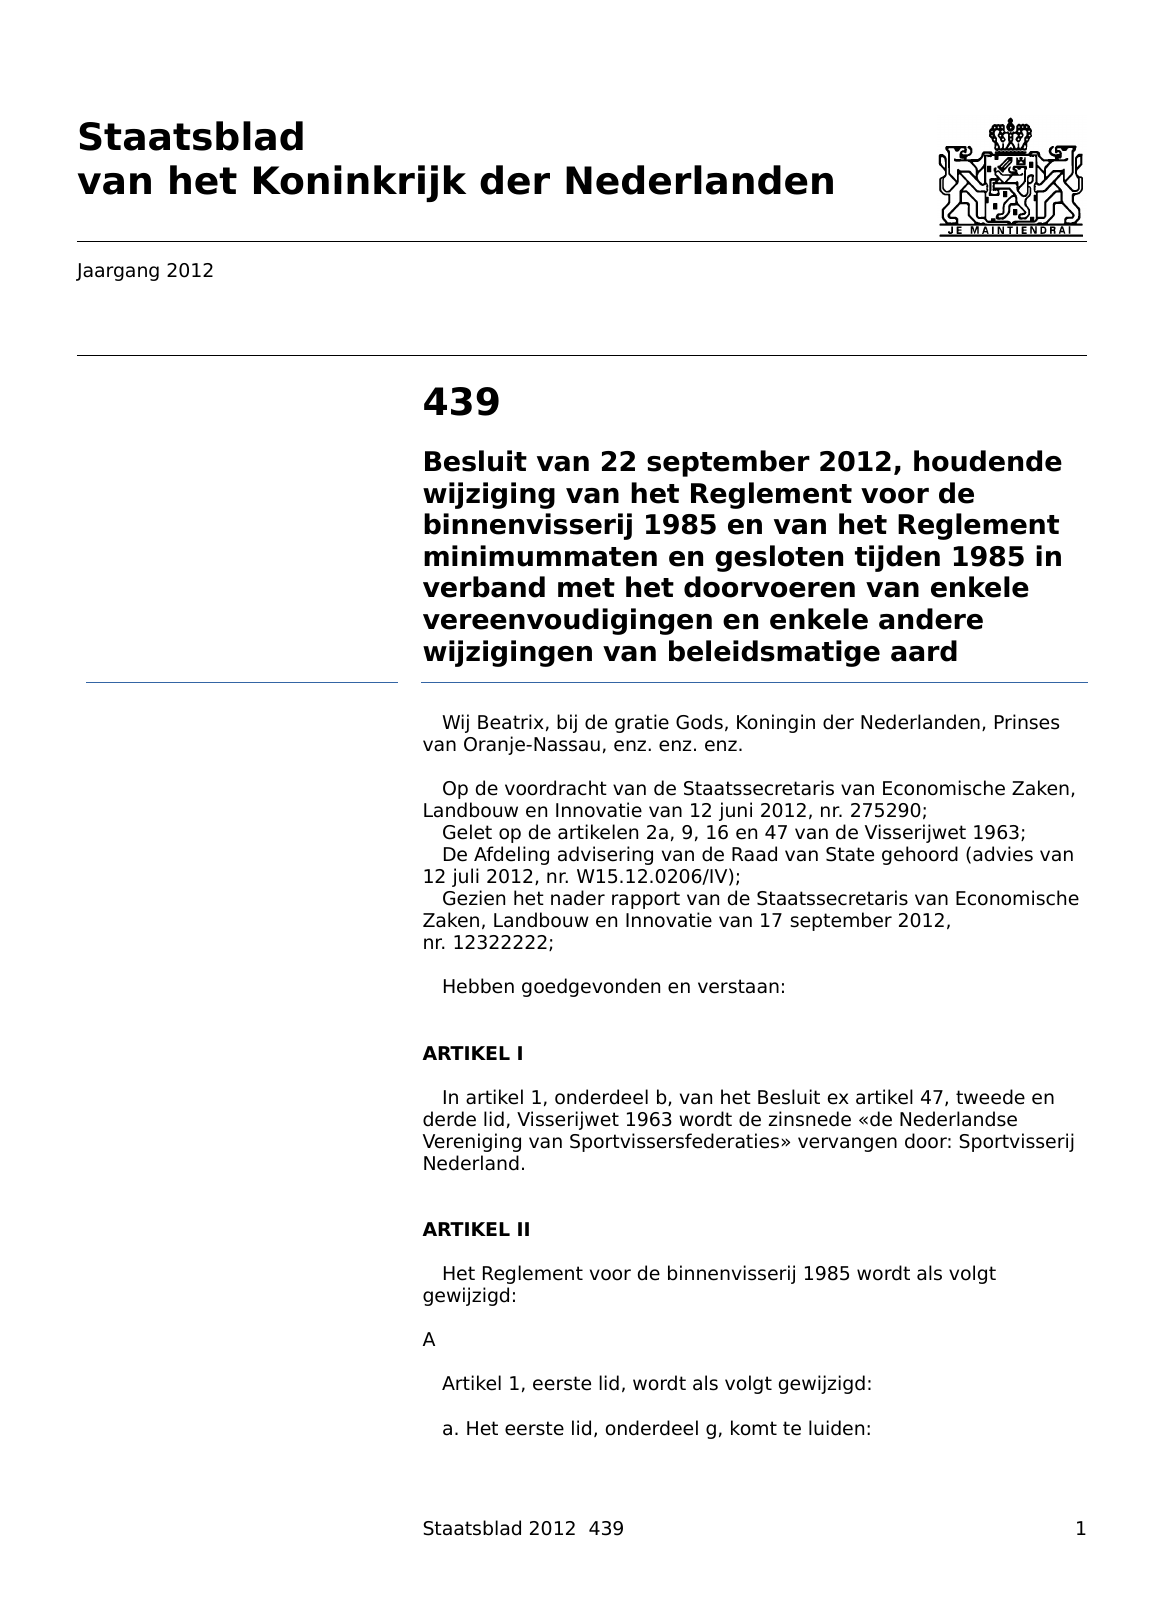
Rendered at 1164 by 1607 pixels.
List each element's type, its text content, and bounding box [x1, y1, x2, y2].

text De Afdeling advisering van de Raad van State gehoord (advies van 12 juli 2012, nr. W15.12.0206/IV); [422, 844, 1087, 888]
text Het Reglement voor de binnenvisserij 1985 wordt als volgt gewijzigd: [422, 1263, 1087, 1307]
text A [422, 1329, 1087, 1351]
table_header [886, 100, 1087, 241]
subtitle 439 [422, 381, 1087, 424]
subtitle ARTIKEL I [422, 1042, 1087, 1064]
text Artikel 1, eerste lid, wordt als volgt gewijzigd: [422, 1373, 1087, 1395]
text Besluit van 22 september 2012, houdende wijziging van het Reglement voor de binnenvisserij 1985 en van het Reglement minimummaten en gesloten tijden 1985 in verband met het doorvoeren van enkele vereenvoudigingen en enkele andere wijzigingen van beleidsmatige aard [422, 447, 1087, 667]
table_cell Jaargang 2012 [77, 242, 1087, 355]
text In artikel 1, onderdeel b, van het Besluit ex artikel 47, tweede en derde lid, Visserijwet 1963 wordt de zinsnede «de Nederlandse Vereniging van Sportvissersfederaties» vervangen door: Sportvisserij Nederland. [422, 1087, 1087, 1174]
text Gezien het nader rapport van de Staatssecretaris van Economische Zaken, Landbouw en Innovatie van 17 september 2012, nr. 12322222; [422, 888, 1087, 954]
text Gelet op de artikelen 2a, 9, 16 en 47 van de Visserijwet 1963; [422, 822, 1087, 844]
text Wij Beatrix, bij de gratie Gods, Koningin der Nederlanden, Prinses van Oranje-Nassau, enz. enz. enz. [422, 712, 1087, 756]
subtitle ARTIKEL II [422, 1219, 1087, 1241]
table_header Staatsblad van het Koninkrijk der Nederlanden [77, 100, 886, 241]
text a. Het eerste lid, onderdeel g, komt te luiden: [422, 1417, 1087, 1439]
text Hebben goedgevonden en verstaan: [422, 976, 1087, 998]
picture [936, 115, 1087, 240]
text Op de voordracht van de Staatssecretaris van Economische Zaken, Landbouw en Innovatie van 12 juni 2012, nr. 275290; [422, 778, 1087, 822]
